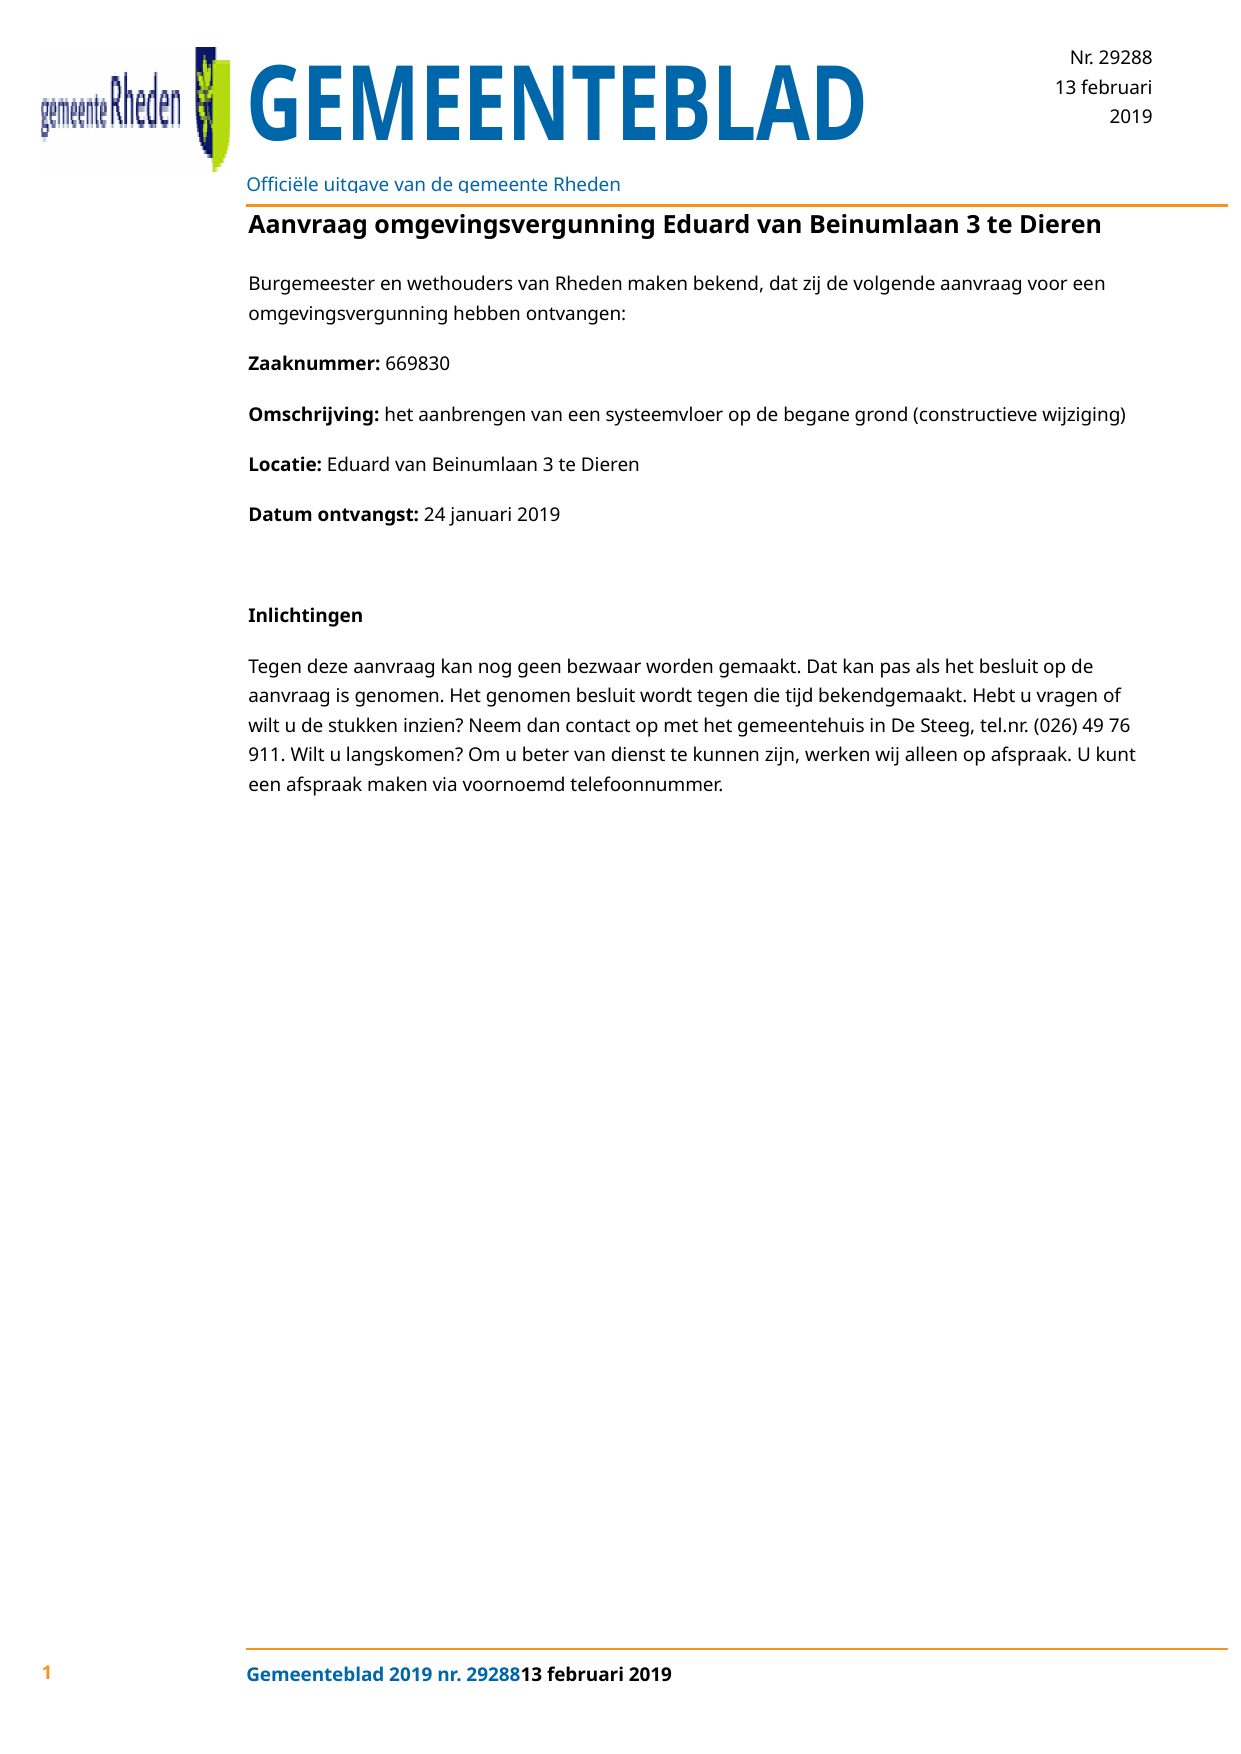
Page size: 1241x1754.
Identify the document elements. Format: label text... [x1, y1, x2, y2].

text Burgemeester en wethouders van Rheden maken bekend, dat zij de volgende aanvraag voor een omgevingsvergunning hebben ontvangen: [248, 270, 1152, 326]
text Tegen deze aanvraag kan nog geen bezwaar worden gemaakt. Dat kan pas als het besluit op de aanvraag is genomen. Het genomen besluit wordt tegen die tijd bekendgemaakt. Hebt u vragen of wilt u de stukken inzien? Neem dan contact op met het gemeentehuis in De Steeg, tel.nr. (026) 49 76 911. Wilt u langskomen? Om u beter van dienst te kunnen zijn, werken wij alleen op afspraak. U kunt een afspraak maken via voornoemd telefoonnummer. [248, 653, 1152, 797]
text Omschrijving: het aanbrengen van een systeemvloer op de begane grond (constructieve wijziging) [248, 401, 1152, 426]
text Inlichtingen [248, 602, 1152, 628]
text Datum ontvangst: 24 januari 2019 [248, 502, 1152, 527]
text Zaaknummer: 669830 [248, 350, 1152, 376]
text Locatie: Eduard van Beinumlaan 3 te Dieren [248, 451, 1152, 477]
text Aanvraag omgevingsvergunning Eduard van Beinumlaan 3 te Dieren [248, 207, 1152, 241]
picture [41, 47, 231, 172]
